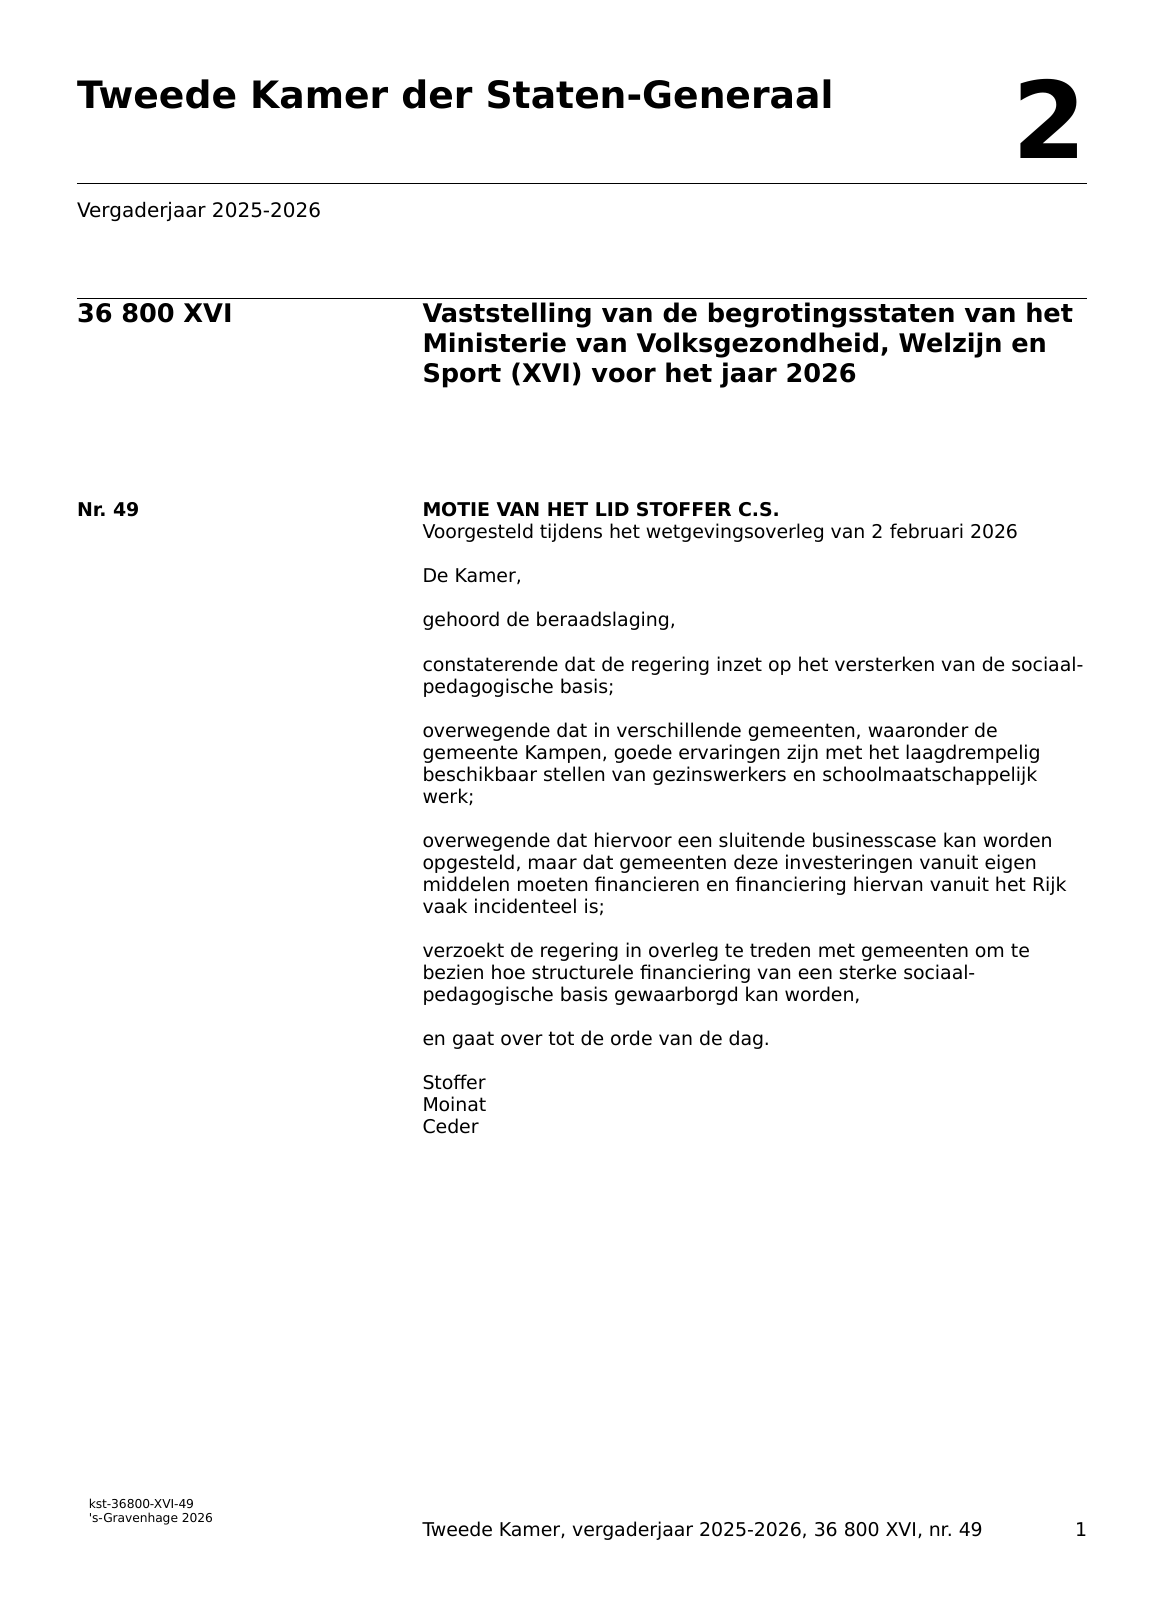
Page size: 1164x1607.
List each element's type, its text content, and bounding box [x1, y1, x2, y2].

subtitle 36 800 XVI Vaststelling van de begrotingsstaten van het Ministerie van Volksgezondheid, Welzijn en Sport (XVI) voor het jaar 2026 [77, 299, 1087, 388]
text overwegende dat in verschillende gemeenten, waaronder de gemeente Kampen, goede ervaringen zijn met het laagdrempelig beschikbaar stellen van gezinswerkers en schoolmaatschappelijk werk; [422, 720, 1087, 808]
text verzoekt de regering in overleg te treden met gemeenten om te bezien hoe structurele financiering van een sterke sociaal-pedagogische basis gewaarborgd kan worden, [422, 940, 1087, 1006]
text Ceder [422, 1116, 1087, 1138]
text gehoord de beraadslaging, [422, 609, 1087, 631]
text overwegende dat hiervoor een sluitende businesscase kan worden opgesteld, maar dat gemeenten deze investeringen vanuit eigen middelen moeten financieren en financiering hiervan vanuit het Rijk vaak incidenteel is; [422, 830, 1087, 918]
subtitle Nr. 49 MOTIE VAN HET LID STOFFER C.S. [77, 499, 1087, 521]
text Voorgesteld tijdens het wetgevingsoverleg van 2 februari 2026 [422, 521, 1087, 543]
text De Kamer, [422, 565, 1087, 587]
table_cell Vergaderjaar 2025-2026 [77, 184, 1087, 298]
table_header Tweede Kamer der Staten-Generaal [77, 59, 886, 183]
table_header 2 [886, 59, 1087, 183]
text en gaat over tot de orde van de dag. [422, 1028, 1087, 1050]
text Stoffer [422, 1072, 1087, 1094]
text kst-36800-XVI-49 [88, 1497, 323, 1511]
text 's-Gravenhage 2026 [88, 1511, 323, 1525]
text constaterende dat de regering inzet op het versterken van de sociaal-pedagogische basis; [422, 653, 1087, 697]
text Moinat [422, 1094, 1087, 1116]
